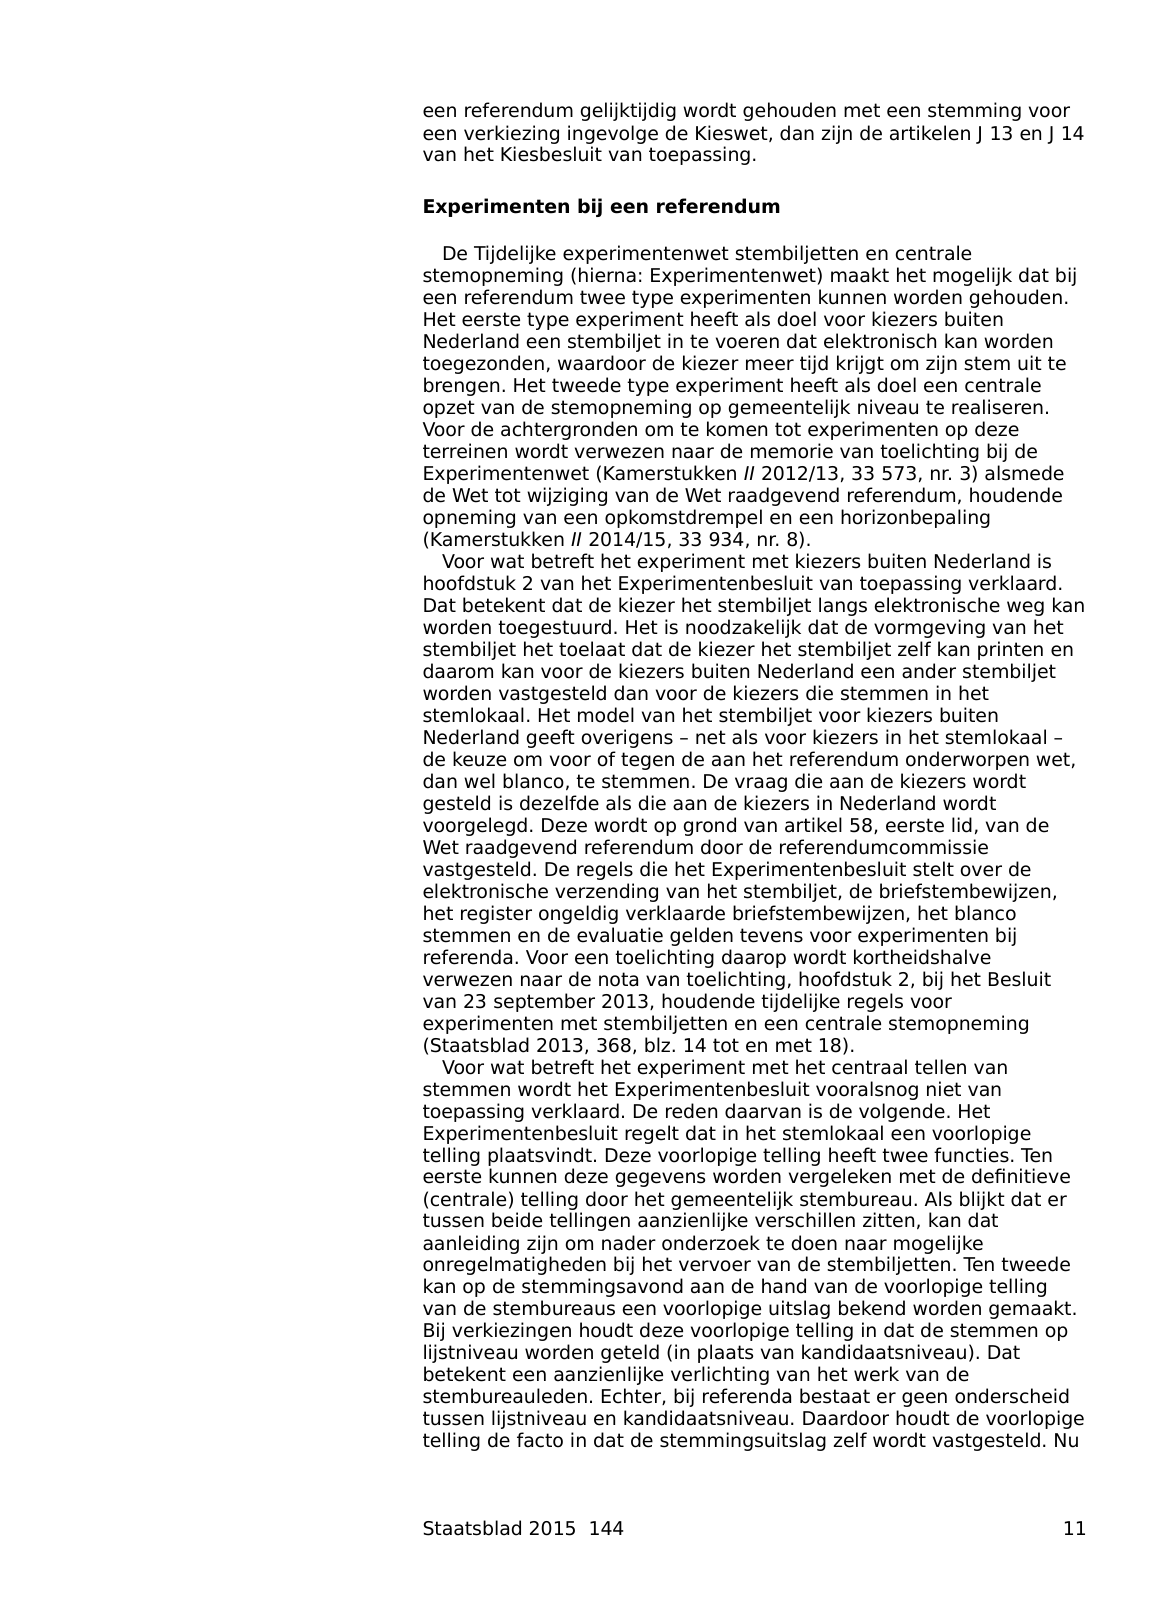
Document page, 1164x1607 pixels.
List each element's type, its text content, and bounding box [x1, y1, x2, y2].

text Voor wat betreft het experiment met kiezers buiten Nederland is hoofdstuk 2 van het Experimentenbesluit van toepassing verklaard. Dat betekent dat de kiezer het stembiljet langs elektronische weg kan worden toegestuurd. Het is noodzakelijk dat de vormgeving van het stembiljet het toelaat dat de kiezer het stembiljet zelf kan printen en daarom kan voor de kiezers buiten Nederland een ander stembiljet worden vastgesteld dan voor de kiezers die stemmen in het stemlokaal. Het model van het stembiljet voor kiezers buiten Nederland geeft overigens – net als voor kiezers in het stemlokaal – de keuze om voor of tegen de aan het referendum onderworpen wet, dan wel blanco, te stemmen. De vraag die aan de kiezers wordt gesteld is dezelfde als die aan de kiezers in Nederland wordt voorgelegd. Deze wordt op grond van artikel 58, eerste lid, van de Wet raadgevend referendum door de referendumcommissie vastgesteld. De regels die het Experimentenbesluit stelt over de elektronische verzending van het stembiljet, de briefstembewijzen, het register ongeldig verklaarde briefstembewijzen, het blanco stemmen en de evaluatie gelden tevens voor experimenten bij referenda. Voor een toelichting daarop wordt kortheidshalve verwezen naar de nota van toelichting, hoofdstuk 2, bij het Besluit van 23 september 2013, houdende tijdelijke regels voor experimenten met stembiljetten en een centrale stemopneming (Staatsblad 2013, 368, blz. 14 tot en met 18). [422, 551, 1087, 1057]
text Voor wat betreft het experiment met het centraal tellen van stemmen wordt het Experimentenbesluit vooralsnog niet van toepassing verklaard. De reden daarvan is de volgende. Het Experimentenbesluit regelt dat in het stemlokaal een voorlopige telling plaatsvindt. Deze voorlopige telling heeft twee functies. Ten eerste kunnen deze gegevens worden vergeleken met de definitieve (centrale) telling door het gemeentelijk stembureau. Als blijkt dat er tussen beide tellingen aanzienlijke verschillen zitten, kan dat aanleiding zijn om nader onderzoek te doen naar mogelijke onregelmatigheden bij het vervoer van de stembiljetten. Ten tweede kan op de stemmingsavond aan de hand van de voorlopige telling van de stembureaus een voorlopige uitslag bekend worden gemaakt. Bij verkiezingen houdt deze voorlopige telling in dat de stemmen op lijstniveau worden geteld (in plaats van kandidaatsniveau). Dat betekent een aanzienlijke verlichting van het werk van de stembureauleden. Echter, bij referenda bestaat er geen onderscheid tussen lijstniveau en kandidaatsniveau. Daardoor houdt de voorlopige telling de facto in dat de stemmingsuitslag zelf wordt vastgesteld. Nu [422, 1057, 1087, 1452]
text een referendum gelijktijdig wordt gehouden met een stemming voor een verkiezing ingevolge de Kieswet, dan zijn de artikelen J 13 en J 14 van het Kiesbesluit van toepassing. [422, 100, 1087, 166]
subtitle Experimenten bij een referendum [422, 196, 1087, 218]
text De Tijdelijke experimentenwet stembiljetten en centrale stemopneming (hierna: Experimentenwet) maakt het mogelijk dat bij een referendum twee type experimenten kunnen worden gehouden. Het eerste type experiment heeft als doel voor kiezers buiten Nederland een stembiljet in te voeren dat elektronisch kan worden toegezonden, waardoor de kiezer meer tijd krijgt om zijn stem uit te brengen. Het tweede type experiment heeft als doel een centrale opzet van de stemopneming op gemeentelijk niveau te realiseren. Voor de achtergronden om te komen tot experimenten op deze terreinen wordt verwezen naar de memorie van toelichting bij de Experimentenwet (Kamerstukken II 2012/13, 33 573, nr. 3) alsmede de Wet tot wijziging van de Wet raadgevend referendum, houdende opneming van een opkomstdrempel en een horizonbepaling (Kamerstukken II 2014/15, 33 934, nr. 8). [422, 243, 1087, 551]
